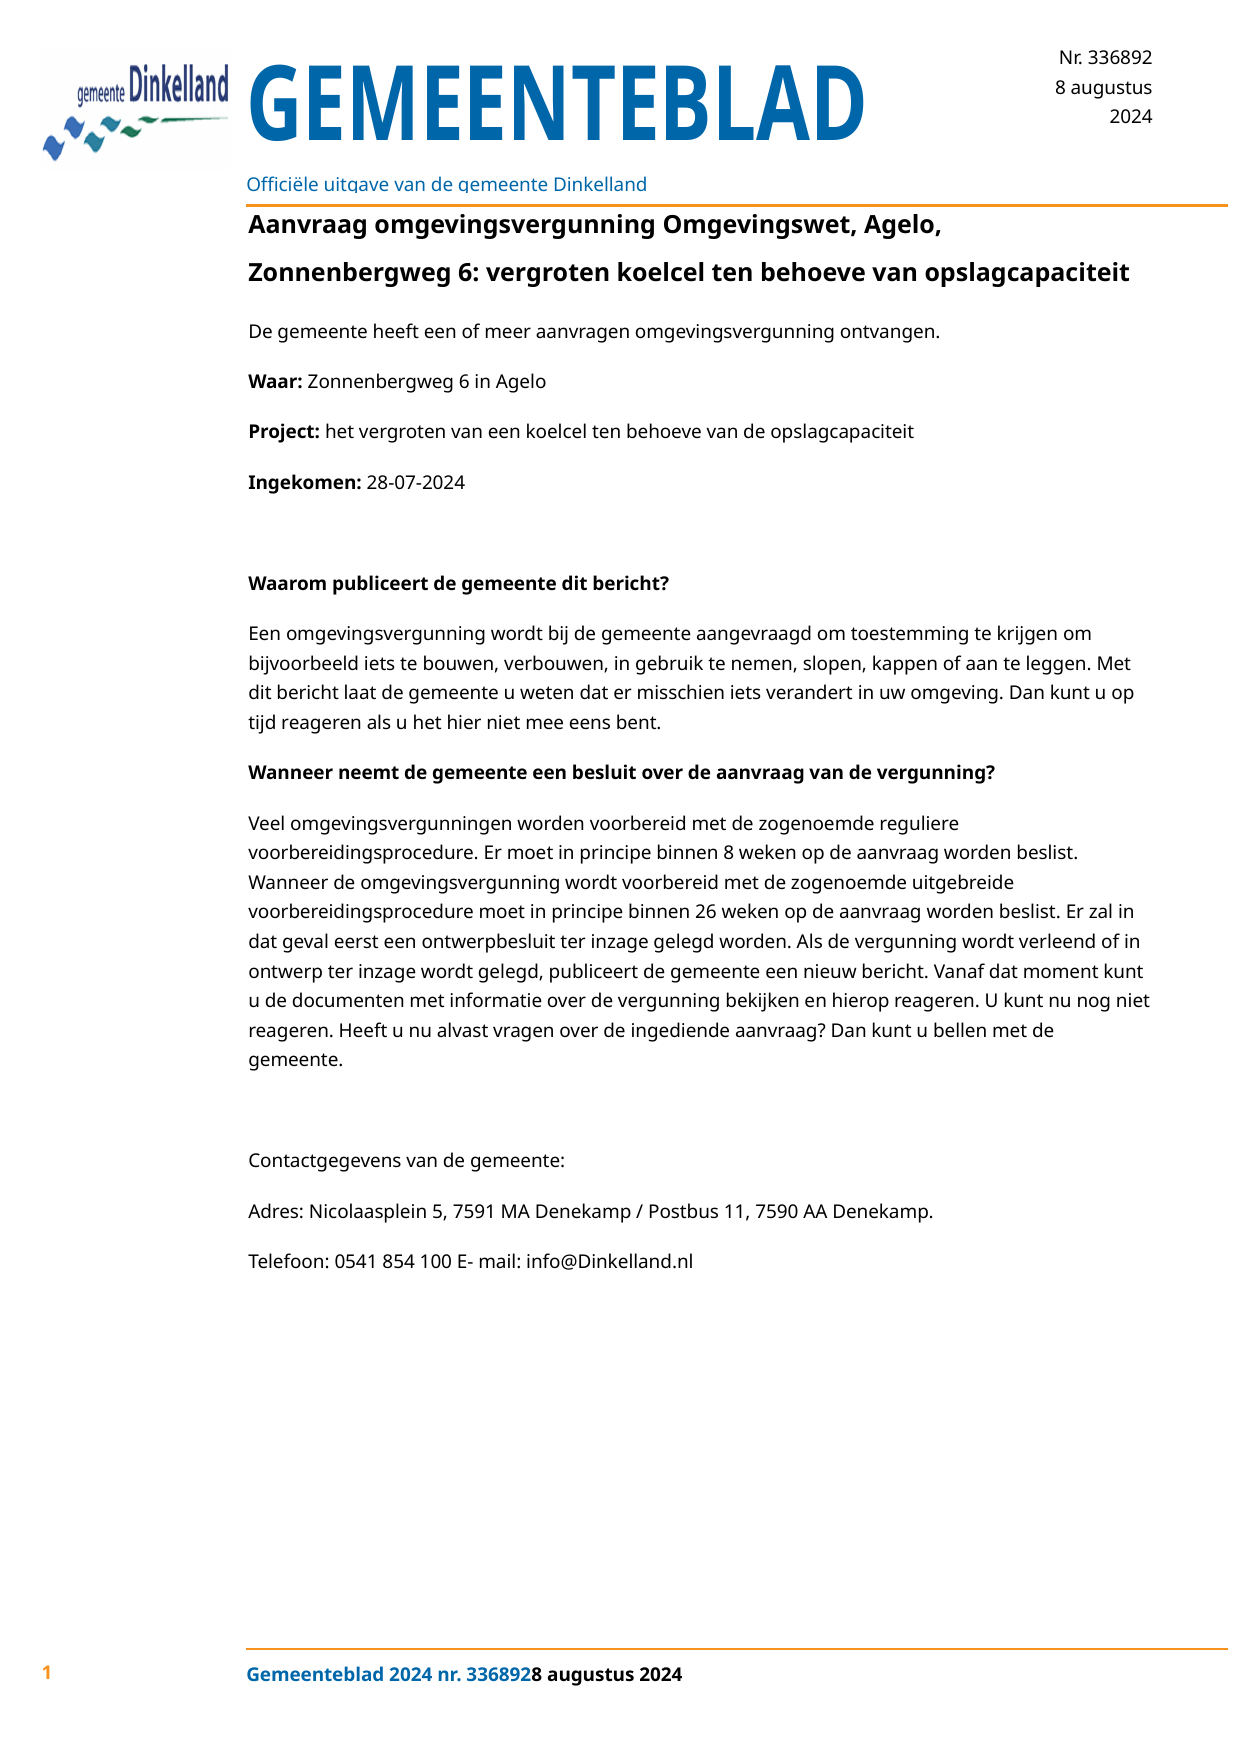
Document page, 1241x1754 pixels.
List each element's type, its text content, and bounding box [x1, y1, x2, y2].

text Ingekomen: 28-07-2024 [248, 469, 1152, 495]
text Project: het vergroten van een koelcel ten behoeve van de opslagcapaciteit [248, 419, 1152, 444]
text Adres: Nicolaasplein 5, 7591 MA Denekamp / Postbus 11, 7590 AA Denekamp. [248, 1198, 1152, 1224]
text Contactgegevens van de gemeente: [248, 1147, 1152, 1173]
text Een omgevingsvergunning wordt bij de gemeente aangevraagd om toestemming te krijgen om bijvoorbeeld iets te bouwen, verbouwen, in gebruik te nemen, slopen, kappen of aan te leggen. Met dit bericht laat de gemeente u weten dat er misschien iets verandert in uw omgeving. Dan kunt u op tijd reageren als u het hier niet mee eens bent. [248, 620, 1152, 735]
text Aanvraag omgevingsvergunning Omgevingswet, Agelo, Zonnenbergweg 6: vergroten koelcel ten behoeve van opslagcapaciteit [248, 207, 1152, 288]
text Wanneer neemt de gemeente een besluit over de aanvraag van de vergunning? [248, 759, 1152, 785]
text Veel omgevingsvergunningen worden voorbereid met de zogenoemde reguliere voorbereidingsprocedure. Er moet in principe binnen 8 weken op de aanvraag worden beslist. Wanneer de omgevingsvergunning wordt voorbereid met de zogenoemde uitgebreide voorbereidingsprocedure moet in principe binnen 26 weken op de aanvraag worden beslist. Er zal in dat geval eerst een ontwerpbesluit ter inzage gelegd worden. Als de vergunning wordt verleend of in ontwerp ter inzage wordt gelegd, publiceert de gemeente een nieuw bericht. Vanaf dat moment kunt u de documenten met informatie over de vergunning bekijken en hierop reageren. U kunt nu nog niet reageren. Heeft u nu alvast vragen over de ingediende aanvraag? Dan kunt u bellen met de gemeente. [248, 810, 1152, 1072]
text De gemeente heeft een of meer aanvragen omgevingsvergunning ontvangen. [248, 318, 1152, 344]
text Telefoon: 0541 854 100 E- mail: info@Dinkelland.nl [248, 1248, 1152, 1274]
text Waarom publiceert de gemeente dit bericht? [248, 570, 1152, 596]
picture [41, 47, 231, 172]
text Waar: Zonnenbergweg 6 in Agelo [248, 368, 1152, 394]
